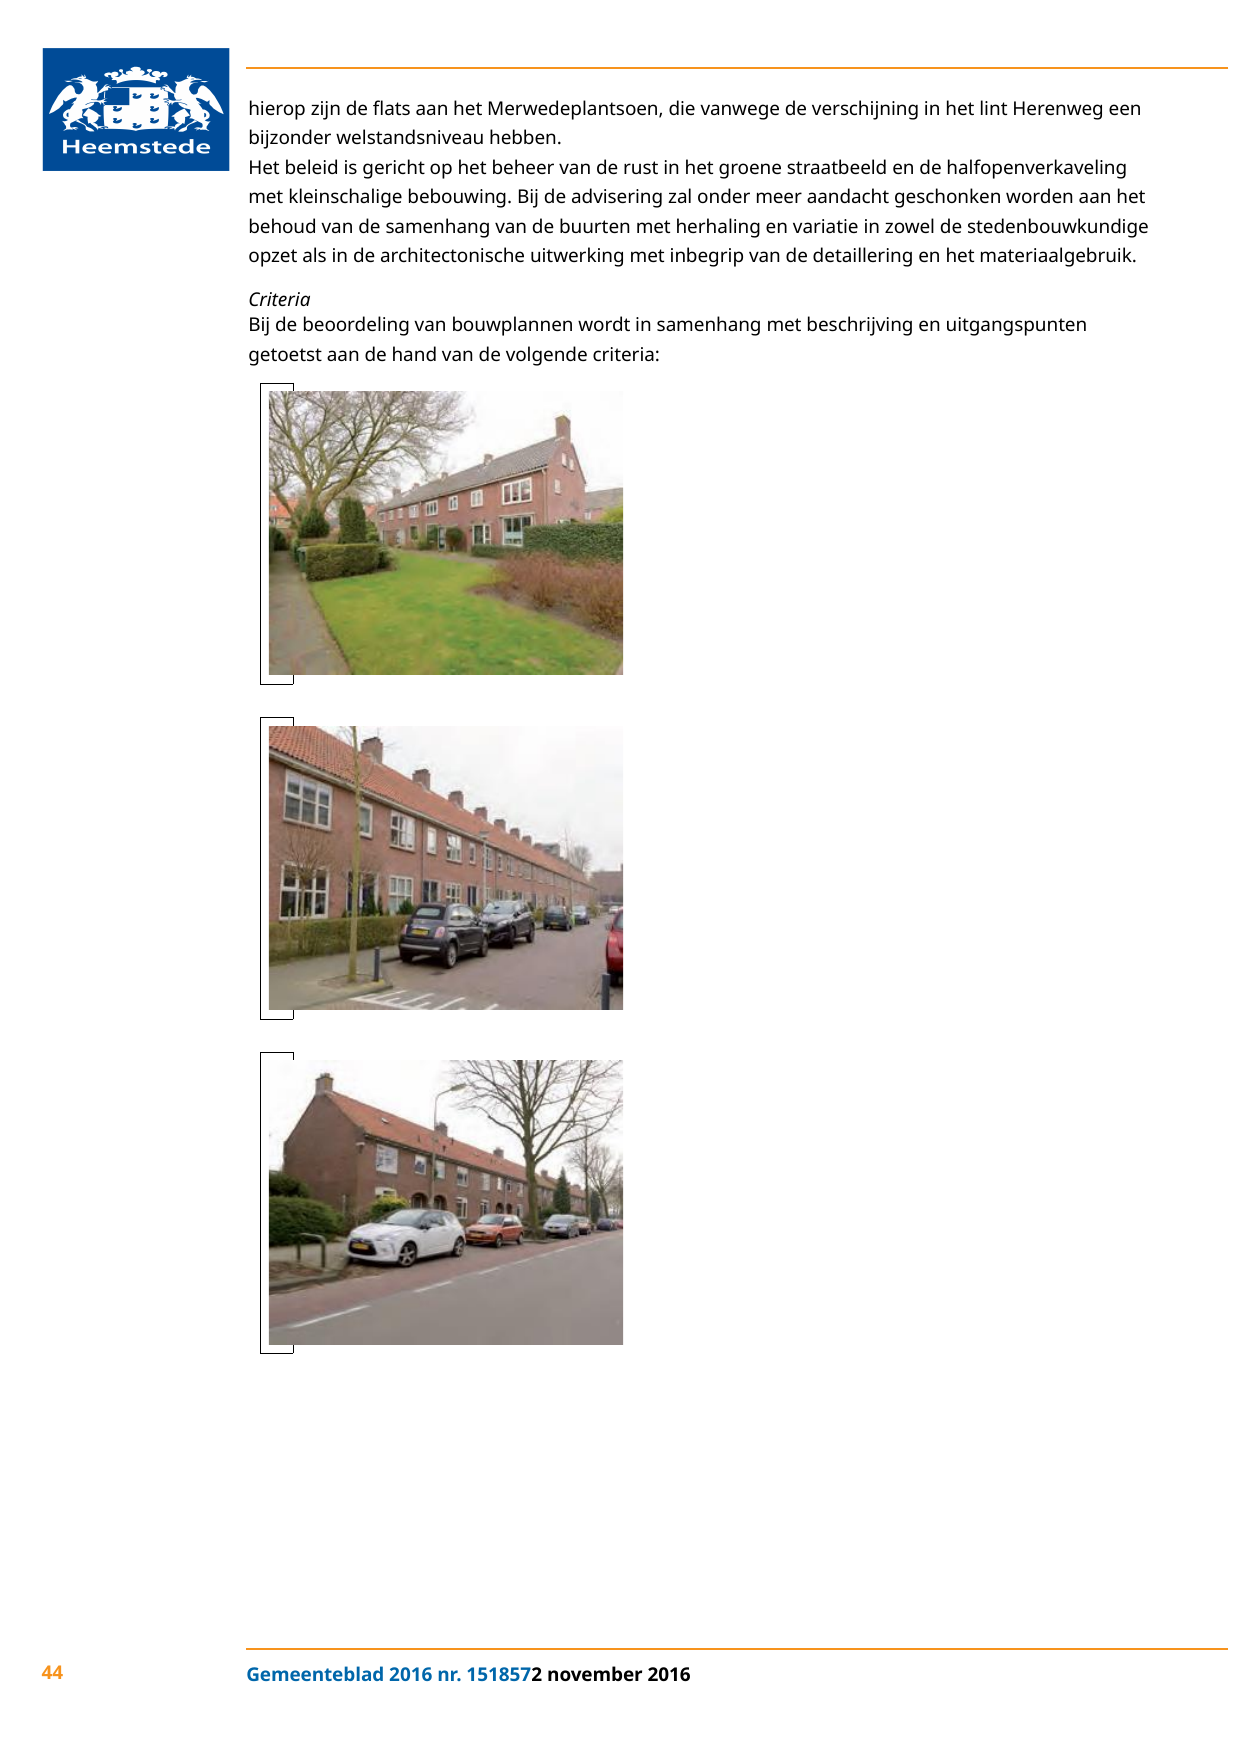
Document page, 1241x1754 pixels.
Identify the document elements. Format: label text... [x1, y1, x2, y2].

text hierop zijn de flats aan het Merwedeplantsoen, die vanwege de verschijning in het lint Herenweg een bijzonder welstandsniveau hebben. [248, 95, 1152, 150]
picture [268, 726, 624, 1010]
text Criteria [248, 286, 1152, 312]
picture [268, 391, 624, 675]
picture [268, 1060, 624, 1345]
text Het beleid is gericht op het beheer van de rust in het groene straatbeeld en de halfopenverkaveling met kleinschalige bebouwing. Bij de advisering zal onder meer aandacht geschonken worden aan het behoud van de samenhang van de buurten met herhaling en variatie in zowel de stedenbouwkundige opzet als in de architectonische uitwerking met inbegrip van de detaillering en het materiaalgebruik. [248, 154, 1152, 268]
picture [41, 47, 231, 172]
text Bij de beoordeling van bouwplannen wordt in samenhang met beschrijving en uitgangspunten getoetst aan de hand van de volgende criteria: [248, 312, 1152, 367]
